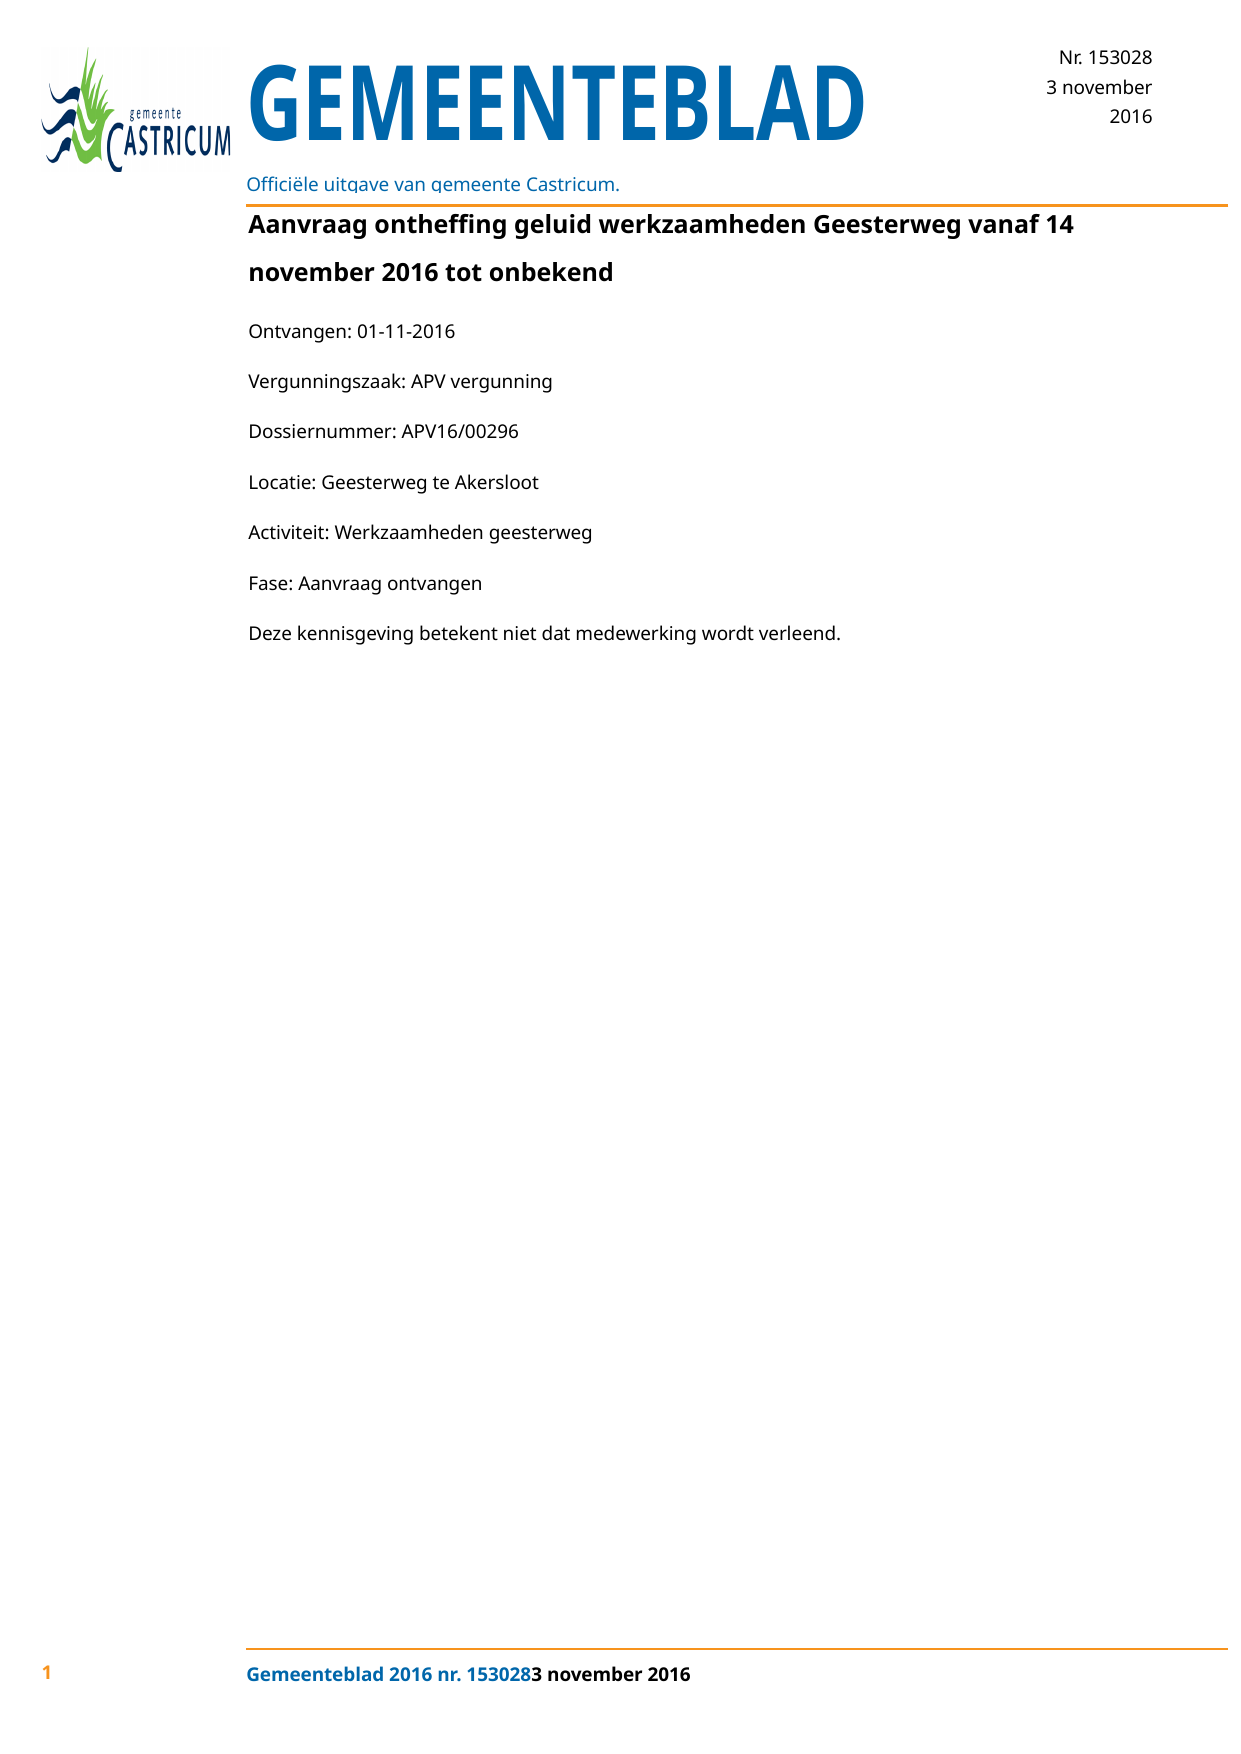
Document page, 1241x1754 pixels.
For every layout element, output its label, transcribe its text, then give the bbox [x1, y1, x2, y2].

text Dossiernummer: APV16/00296 [248, 419, 1152, 444]
text Locatie: Geesterweg te Akersloot [248, 469, 1152, 495]
text Activiteit: Werkzaamheden geesterweg [248, 519, 1152, 545]
text Aanvraag ontheffing geluid werkzaamheden Geesterweg vanaf 14 november 2016 tot onbekend [248, 207, 1152, 288]
text Deze kennisgeving betekent niet dat medewerking wordt verleend. [248, 620, 1152, 646]
text Vergunningszaak: APV vergunning [248, 368, 1152, 394]
text Ontvangen: 01-11-2016 [248, 318, 1152, 344]
picture [41, 47, 231, 172]
text Fase: Aanvraag ontvangen [248, 570, 1152, 596]
